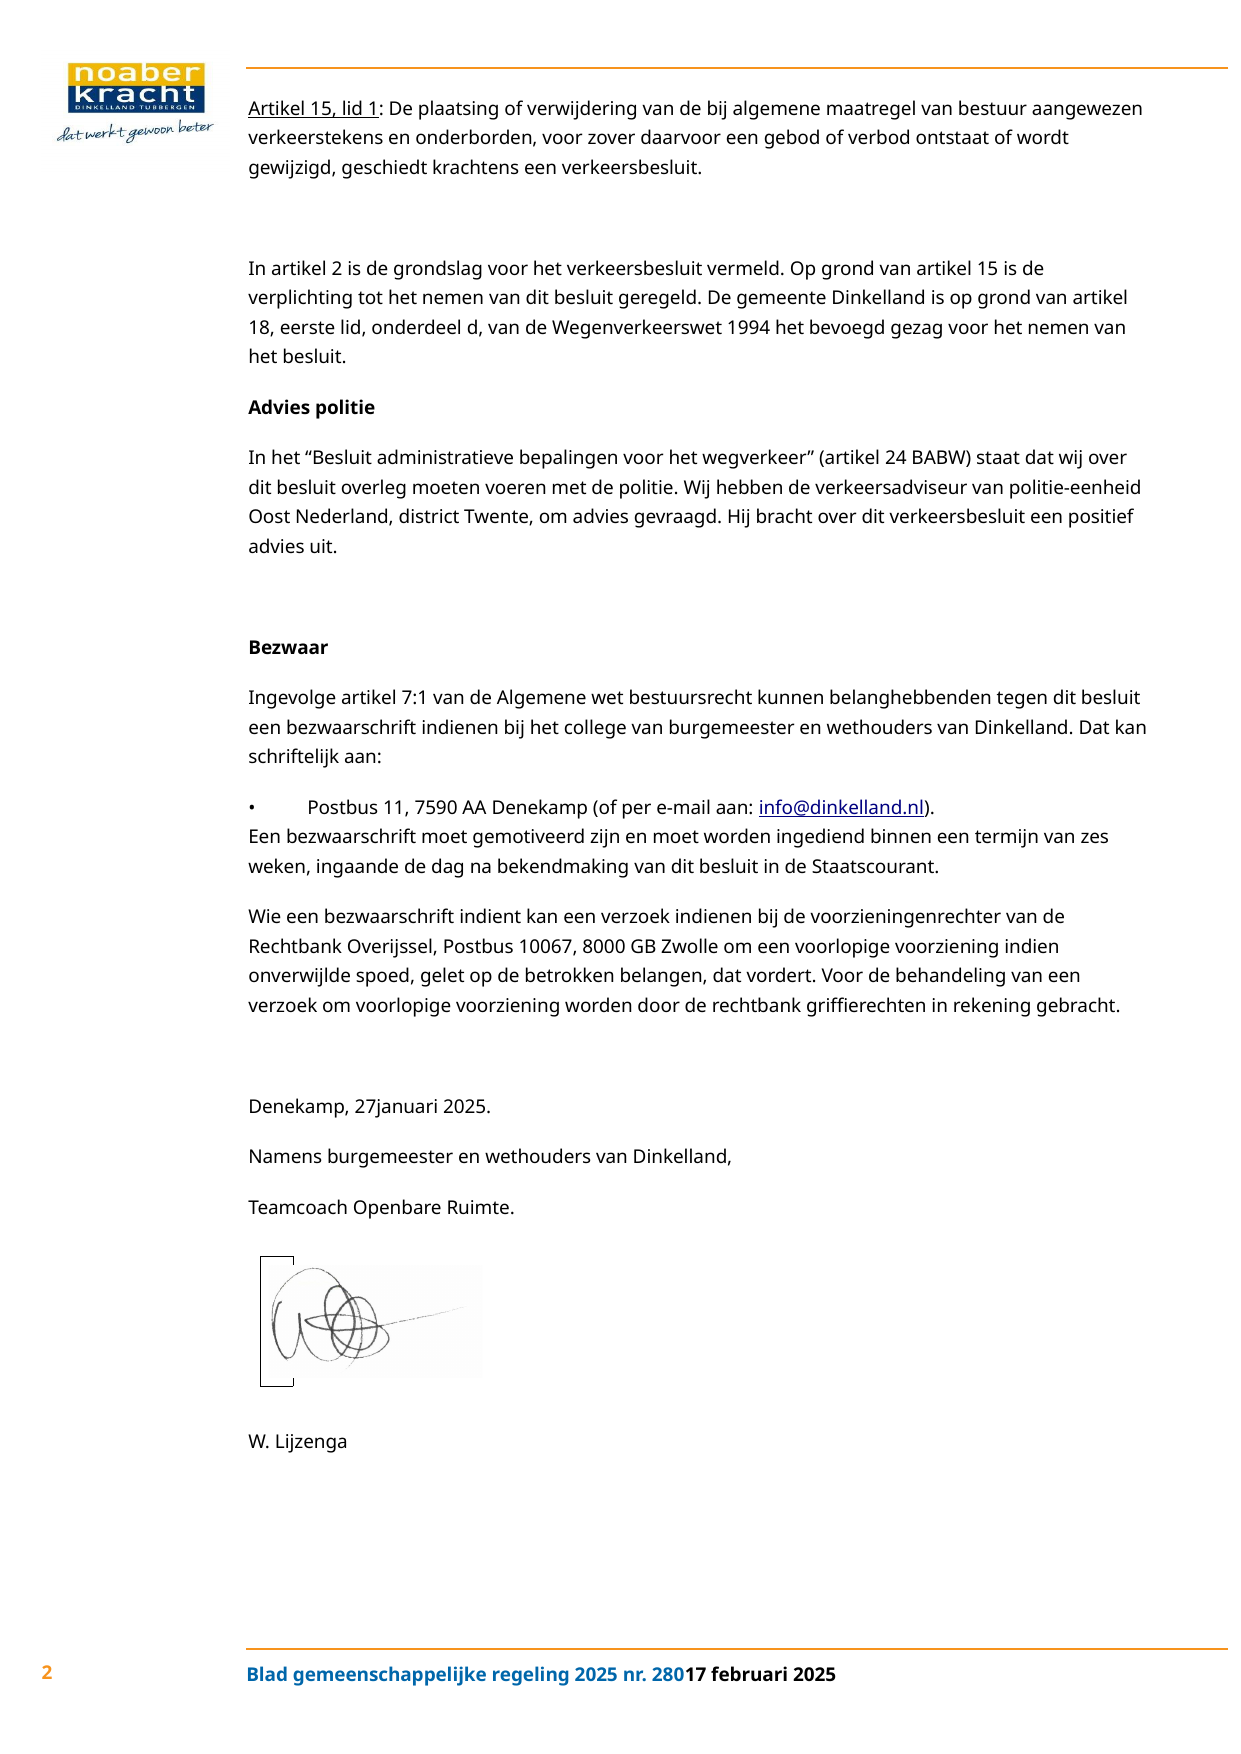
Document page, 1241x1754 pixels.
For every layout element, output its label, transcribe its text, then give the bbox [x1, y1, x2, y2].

text Teamcoach Openbare Ruimte. [248, 1194, 1152, 1220]
text Bezwaar [248, 634, 1152, 660]
text Advies politie [248, 394, 1152, 420]
text W. Lijzenga [248, 1428, 1152, 1454]
text Namens burgemeester en wethouders van Dinkelland, [248, 1143, 1152, 1169]
picture [268, 1265, 483, 1378]
text In het “Besluit administratieve bepalingen voor het wegverkeer” (artikel 24 BABW) staat dat wij over dit besluit overleg moeten voeren met de politie. Wij hebben de verkeersadviseur van politie-eenheid Oost Nederland, district Twente, om advies gevraagd. Hij bracht over dit verkeersbesluit een positief advies uit. [248, 444, 1152, 559]
list Postbus 11, 7590 AA Denekamp (of per e-mail aan: info@dinkelland.nl). [248, 794, 1152, 820]
text Artikel 15, lid 1: De plaatsing of verwijdering van de bij algemene maatregel van bestuur aangewezen verkeerstekens en onderborden, voor zover daarvoor een gebod of verbod ontstaat of wordt gewijzigd, geschiedt krachtens een verkeersbesluit. [248, 95, 1152, 180]
text In artikel 2 is de grondslag voor het verkeersbesluit vermeld. Op grond van artikel 15 is de verplichting tot het nemen van dit besluit geregeld. De gemeente Dinkelland is op grond van artikel 18, eerste lid, onderdeel d, van de Wegenverkeerswet 1994 het bevoegd gezag voor het nemen van het besluit. [248, 255, 1152, 369]
text Denekamp, 27januari 2025. [248, 1093, 1152, 1119]
text Ingevolge artikel 7:1 van de Algemene wet bestuursrecht kunnen belanghebbenden tegen dit besluit een bezwaarschrift indienen bij het college van burgemeester en wethouders van Dinkelland. Dat kan schriftelijk aan: [248, 684, 1152, 769]
text Wie een bezwaarschrift indient kan een verzoek indienen bij de voorzieningenrechter van de Rechtbank Overijssel, Postbus 10067, 8000 GB Zwolle om een voorlopige voorziening indien onverwijlde spoed, gelet op de betrokken belangen, dat vordert. Voor de behandeling van een verzoek om voorlopige voorziening worden door de rechtbank griffierechten in rekening gebracht. [248, 903, 1152, 1018]
picture [41, 47, 231, 172]
text Een bezwaarschrift moet gemotiveerd zijn en moet worden ingediend binnen een termijn van zes weken, ingaande de dag na bekendmaking van dit besluit in de Staatscourant. [248, 823, 1152, 879]
